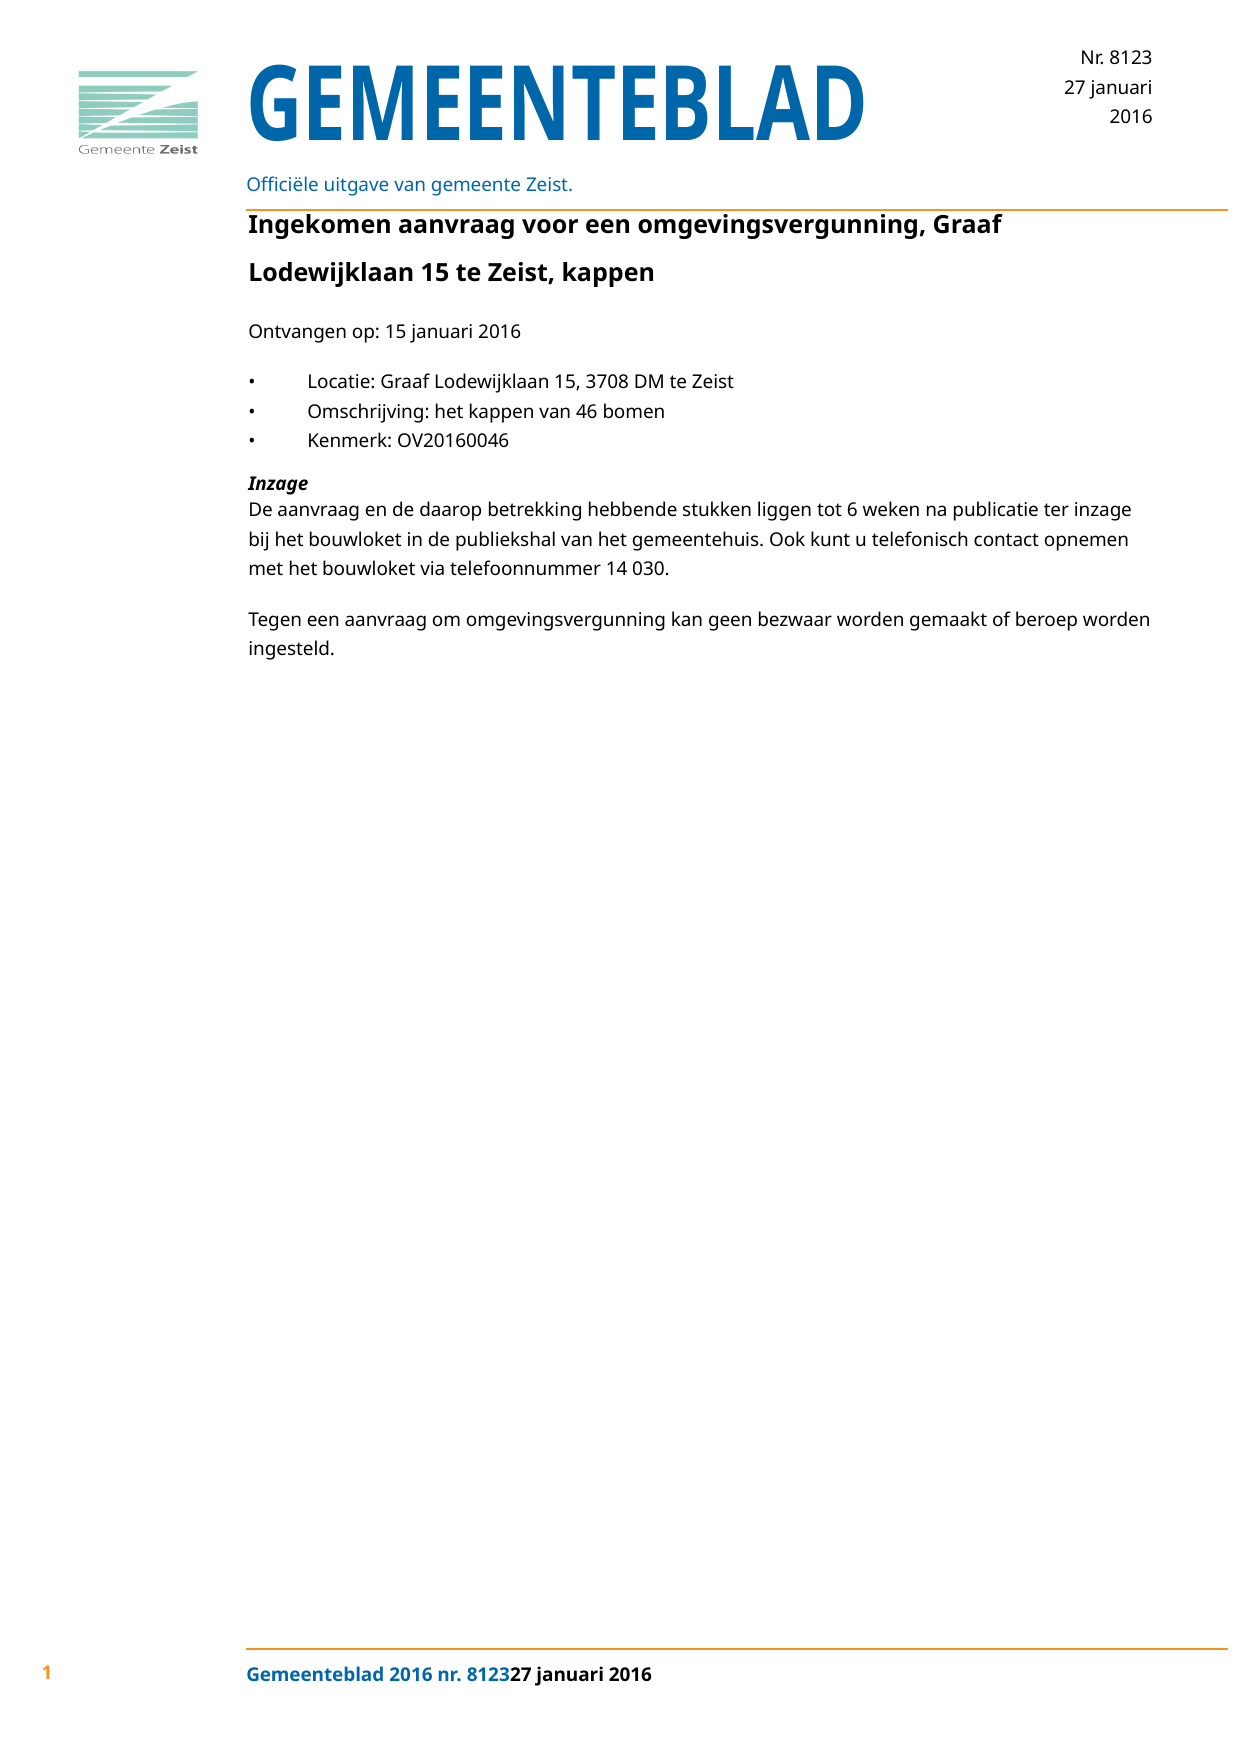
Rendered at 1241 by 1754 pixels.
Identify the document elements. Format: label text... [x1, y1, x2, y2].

list Kenmerk: OV20160046 [248, 427, 1152, 453]
list Omschrijving: het kappen van 46 bomen [248, 398, 1152, 424]
text Ontvangen op: 15 januari 2016 [248, 318, 1152, 344]
text De aanvraag en de daarop betrekking hebbende stukken liggen tot 6 weken na publicatie ter inzage bij het bouwloket in de publiekshal van het gemeentehuis. Ook kunt u telefonisch contact opnemen met het bouwloket via telefoonnummer 14 030. [248, 496, 1152, 581]
text Inzage [248, 471, 1152, 496]
text Tegen een aanvraag om omgevingsvergunning kan geen bezwaar worden gemaakt of beroep worden ingesteld. [248, 606, 1152, 661]
text Ingekomen aanvraag voor een omgevingsvergunning, Graaf Lodewijklaan 15 te Zeist, kappen [248, 211, 1152, 288]
list Locatie: Graaf Lodewijklaan 15, 3708 DM te Zeist [248, 368, 1152, 394]
picture [41, 47, 231, 172]
